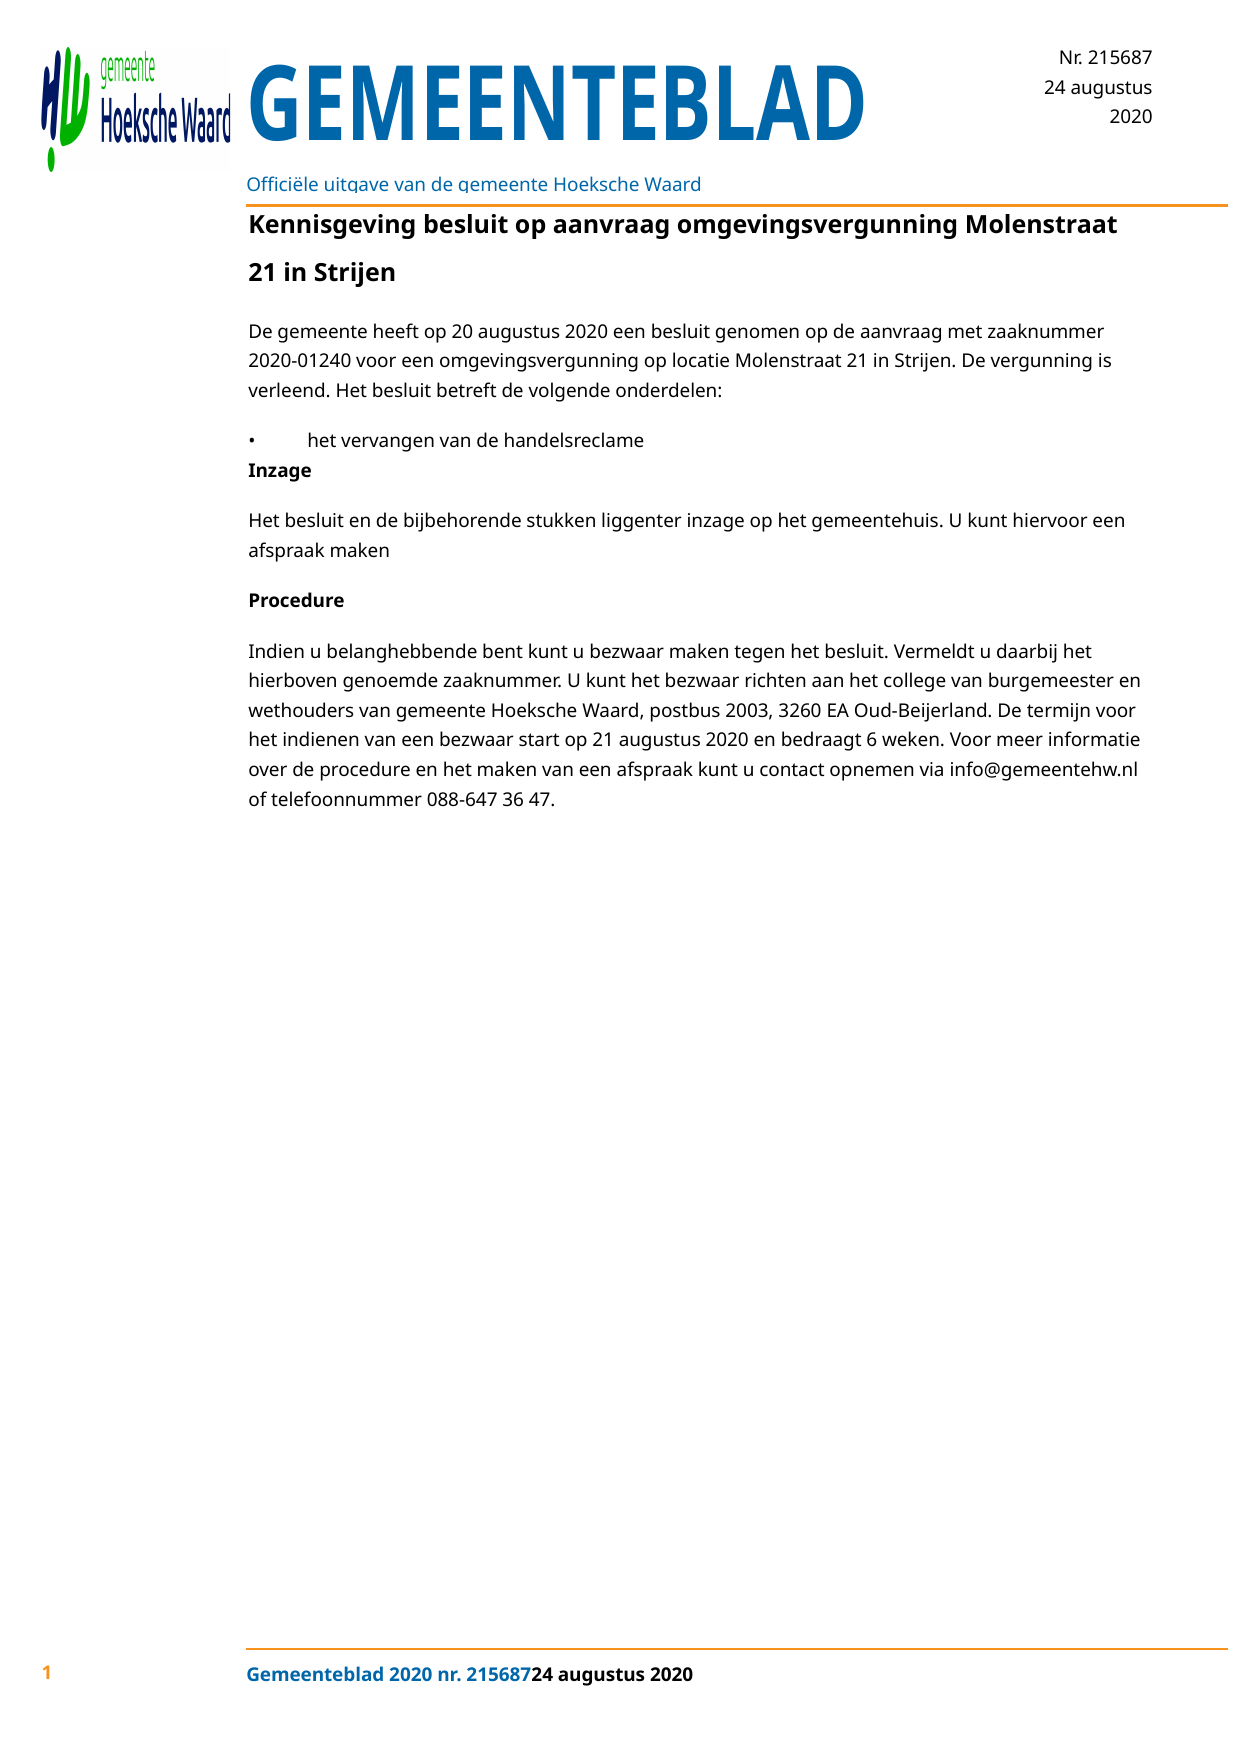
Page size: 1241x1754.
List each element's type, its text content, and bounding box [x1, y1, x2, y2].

text De gemeente heeft op 20 augustus 2020 een besluit genomen op de aanvraag met zaaknummer 2020-01240 voor een omgevingsvergunning op locatie Molenstraat 21 in Strijen. De vergunning is verleend. Het besluit betreft de volgende onderdelen: [248, 318, 1152, 403]
text Inzage [248, 457, 1152, 483]
text Het besluit en de bijbehorende stukken liggenter inzage op het gemeentehuis. U kunt hiervoor een afspraak maken [248, 507, 1152, 563]
text Indien u belanghebbende bent kunt u bezwaar maken tegen het besluit. Vermeldt u daarbij het hierboven genoemde zaaknummer. U kunt het bezwaar richten aan het college van burgemeester en wethouders van gemeente Hoeksche Waard, postbus 2003, 3260 EA Oud-Beijerland. De termijn voor het indienen van een bezwaar start op 21 augustus 2020 en bedraagt 6 weken. Voor meer informatie over de procedure en het maken van een afspraak kunt u contact opnemen via info@gemeentehw.nl of telefoonnummer 088-647 36 47. [248, 638, 1152, 812]
picture [41, 47, 231, 172]
text Kennisgeving besluit op aanvraag omgevingsvergunning Molenstraat 21 in Strijen [248, 207, 1152, 288]
list het vervangen van de handelsreclame [248, 427, 1152, 453]
text Procedure [248, 587, 1152, 613]
